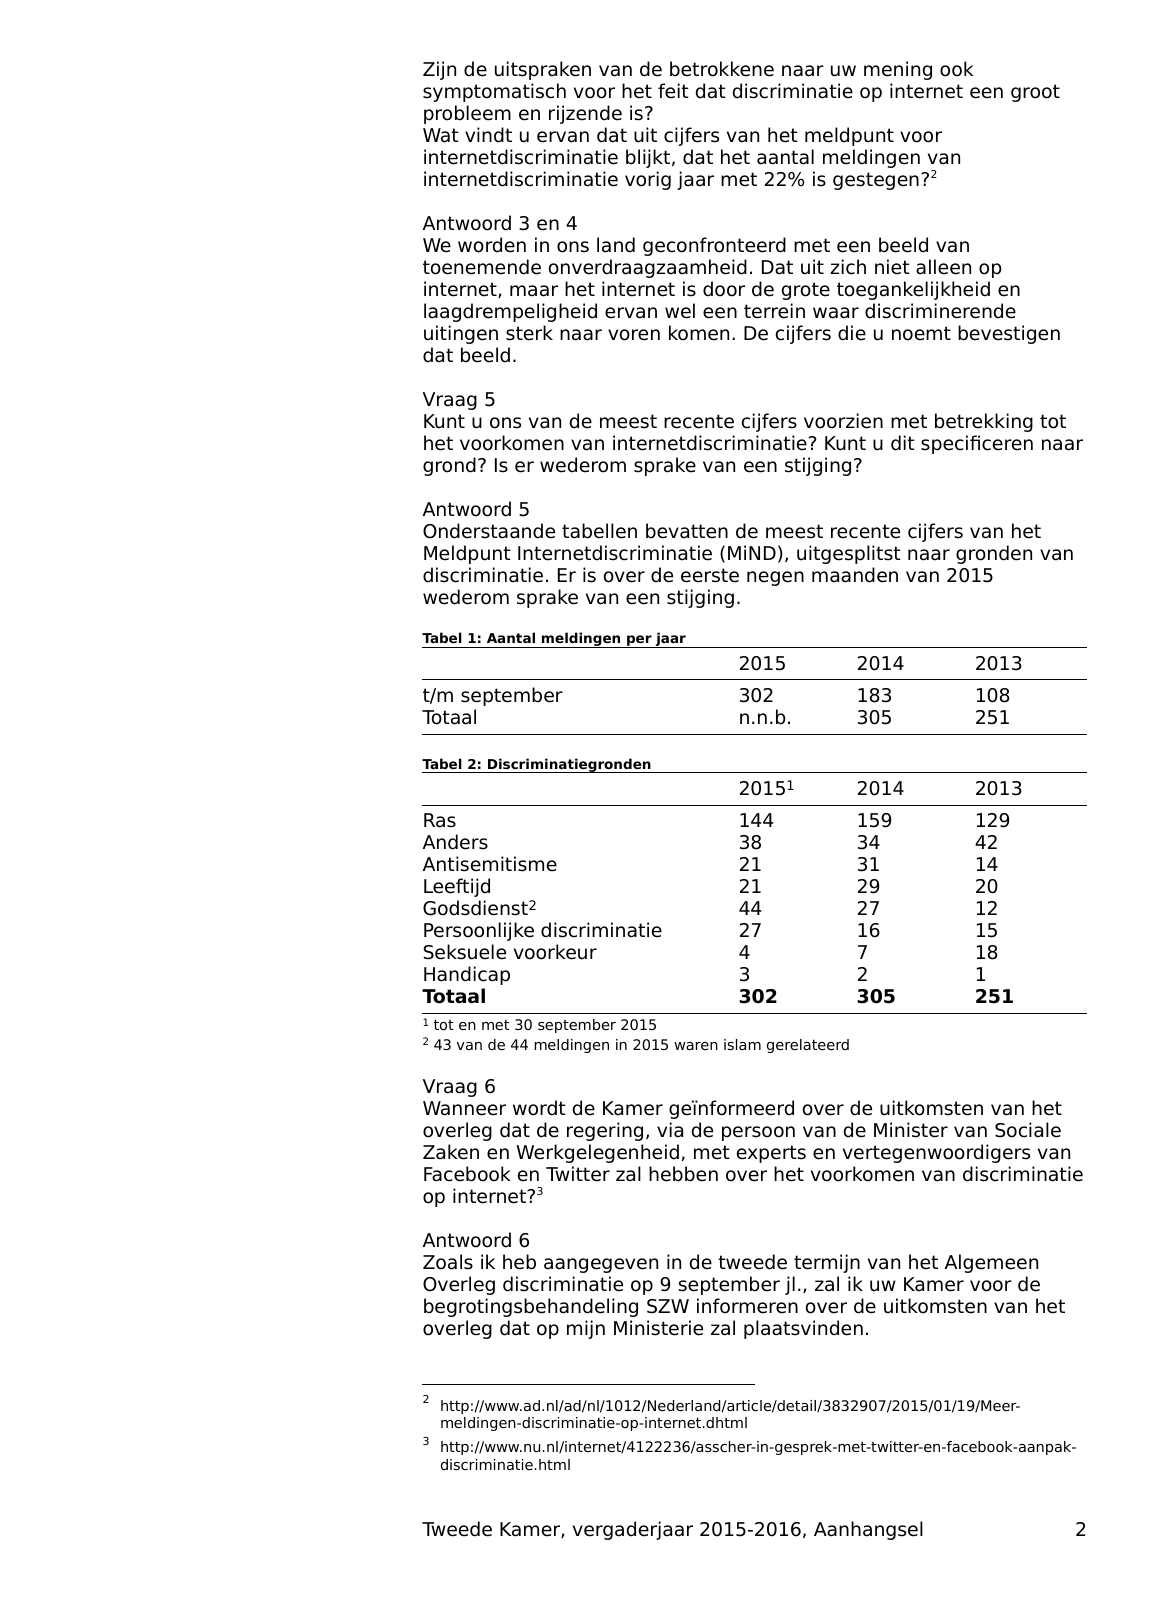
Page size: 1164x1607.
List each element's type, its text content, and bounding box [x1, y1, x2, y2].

table_cell 305 [850, 986, 968, 1013]
table_cell 21 [732, 854, 850, 876]
text Antwoord 3 en 4 [422, 213, 1087, 235]
text Kunt u ons van de meest recente cijfers voorzien met betrekking tot het voorkomen van internetdiscriminatie? Kunt u dit specificeren naar grond? Is er wederom sprake van een stijging? [422, 411, 1087, 477]
table_cell 14 [969, 854, 1087, 876]
table_cell 251 [969, 986, 1087, 1013]
text We worden in ons land geconfronteerd met een beeld van toenemende onverdraagzaamheid. Dat uit zich niet alleen op internet, maar het internet is door de grote toegankelijkheid en laagdrempeligheid ervan wel een terrein waar discriminerende uitingen sterk naar voren komen. De cijfers die u noemt bevestigen dat beeld. [422, 235, 1087, 367]
text Onderstaande tabellen bevatten de meest recente cijfers van het Meldpunt Internetdiscriminatie (MiND), uitgesplitst naar gronden van discriminatie. Er is over de eerste negen maanden van 2015 wederom sprake van een stijging. [422, 521, 1087, 609]
table_cell Ras [422, 806, 732, 832]
table_cell 27 [732, 920, 850, 942]
table_cell 2 [850, 964, 968, 986]
table_cell 302 [732, 986, 850, 1013]
table_cell Persoonlijke discriminatie [422, 920, 732, 942]
table_cell 251 [969, 707, 1087, 733]
table_cell Antisemitisme [422, 854, 732, 876]
table_cell 1 [969, 964, 1087, 986]
text http://www.nu.nl/internet/4122236/asscher-in-gesprek-met-twitter-en-facebook-aanpak-discriminatie.html [422, 1435, 1087, 1474]
table_cell 38 [732, 832, 850, 854]
text Wat vindt u ervan dat uit cijfers van het meldpunt voor internetdiscriminatie blijkt, dat het aantal meldingen van internetdiscriminatie vorig jaar met 22% is gestegen? [422, 125, 1087, 191]
table_cell 183 [850, 680, 968, 707]
text Antwoord 6 [422, 1230, 1087, 1252]
text Zijn de uitspraken van de betrokkene naar uw mening ook symptomatisch voor het feit dat discriminatie op internet een groot probleem en rijzende is? [422, 59, 1087, 125]
table_cell Totaal [422, 707, 732, 733]
table_cell 20151 [732, 773, 850, 804]
table_cell [422, 648, 732, 679]
table_cell 18 [969, 942, 1087, 964]
table_header Tabel 1: Aantal meldingen per jaar [422, 631, 1087, 647]
table_cell 129 [969, 806, 1087, 832]
table_cell 15 [969, 920, 1087, 942]
table_cell 29 [850, 876, 968, 898]
text Vraag 5 [422, 389, 1087, 411]
table_cell 159 [850, 806, 968, 832]
text Vraag 6 [422, 1076, 1087, 1098]
table_cell 44 [732, 898, 850, 920]
table_header Tabel 2: Discriminatiegronden [422, 756, 1087, 772]
table_cell 4 [732, 942, 850, 964]
table_cell 3 [732, 964, 850, 986]
table_cell Seksuele voorkeur [422, 942, 732, 964]
table_cell 2015 [732, 648, 850, 679]
table_cell 31 [850, 854, 968, 876]
table_cell Anders [422, 832, 732, 854]
table_cell 16 [850, 920, 968, 942]
text Wanneer wordt de Kamer geïnformeerd over de uitkomsten van het overleg dat de regering, via de persoon van de Minister van Sociale Zaken en Werkgelegenheid, met experts en vertegenwoordigers van Facebook en Twitter zal hebben over het voorkomen van discriminatie op internet? [422, 1098, 1087, 1207]
table_cell t/m september [422, 680, 732, 707]
text Antwoord 5 [422, 499, 1087, 521]
table_cell 302 [732, 680, 850, 707]
table_cell Totaal [422, 986, 732, 1013]
table_cell 2013 [969, 648, 1087, 679]
text http://www.ad.nl/ad/nl/1012/Nederland/article/detail/3832907/2015/01/19/Meer-meldingen-discriminatie-op-internet.dhtml [422, 1393, 1087, 1432]
table_cell 2013 [969, 773, 1087, 804]
table_cell Handicap [422, 964, 732, 986]
table_cell 20 [969, 876, 1087, 898]
table_cell 42 [969, 832, 1087, 854]
table_cell 12 [969, 898, 1087, 920]
table_cell 305 [850, 707, 968, 733]
table_cell [422, 773, 732, 804]
table_cell n.n.b. [732, 707, 850, 733]
table_cell 7 [850, 942, 968, 964]
table_cell Godsdienst2 [422, 898, 732, 920]
text Zoals ik heb aangegeven in de tweede termijn van het Algemeen Overleg discriminatie op 9 september jl., zal ik uw Kamer voor de begrotingsbehandeling SZW informeren over de uitkomsten van het overleg dat op mijn Ministerie zal plaatsvinden. [422, 1252, 1087, 1339]
table_cell 21 [732, 876, 850, 898]
table_cell 144 [732, 806, 850, 832]
table_cell Leeftijd [422, 876, 732, 898]
table_cell 2014 [850, 773, 968, 804]
table_cell 34 [850, 832, 968, 854]
table_cell 2014 [850, 648, 968, 679]
table_cell 108 [969, 680, 1087, 707]
table_cell 27 [850, 898, 968, 920]
table_cell 1 tot en met 30 september 2015 2 43 van de 44 meldingen in 2015 waren islam gerelateerd [422, 1014, 1087, 1053]
